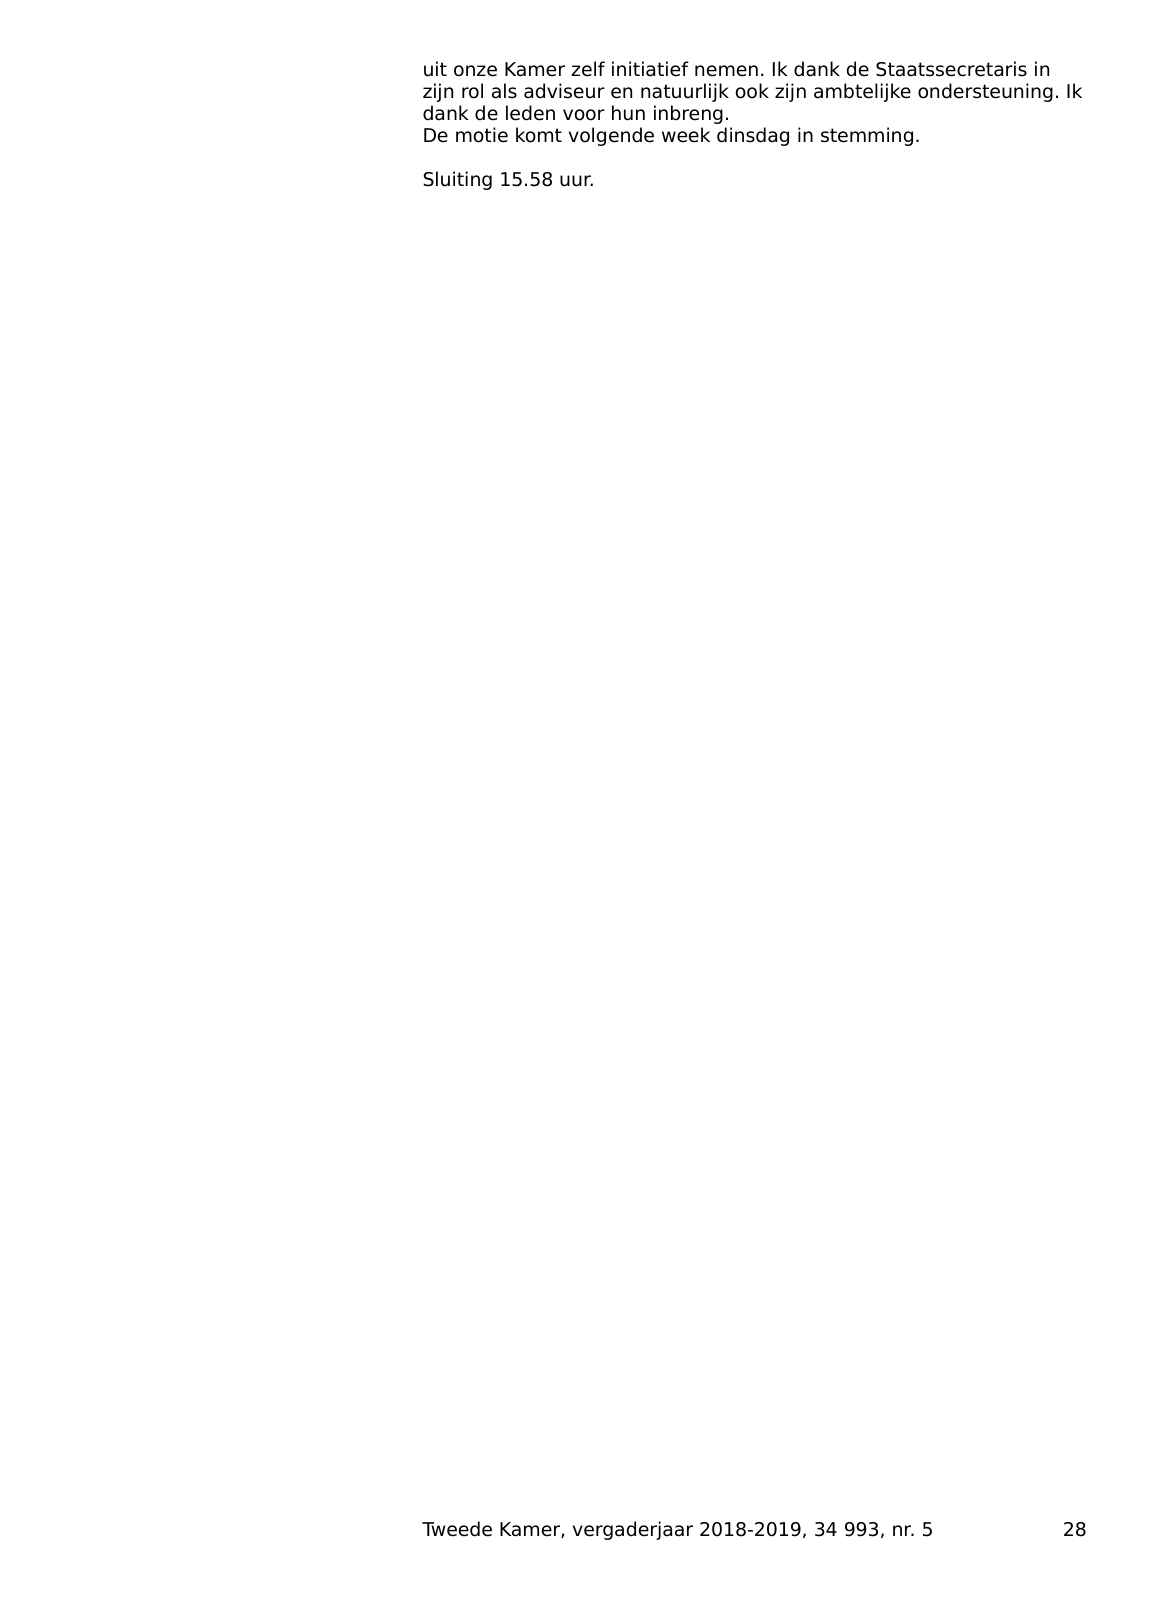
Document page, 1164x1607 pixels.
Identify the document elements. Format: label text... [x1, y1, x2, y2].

text uit onze Kamer zelf initiatief nemen. Ik dank de Staatssecretaris in zijn rol als adviseur en natuurlijk ook zijn ambtelijke ondersteuning. Ik dank de leden voor hun inbreng. [422, 59, 1087, 125]
text De motie komt volgende week dinsdag in stemming. [422, 125, 1087, 147]
text Sluiting 15.58 uur. [422, 169, 1087, 191]
